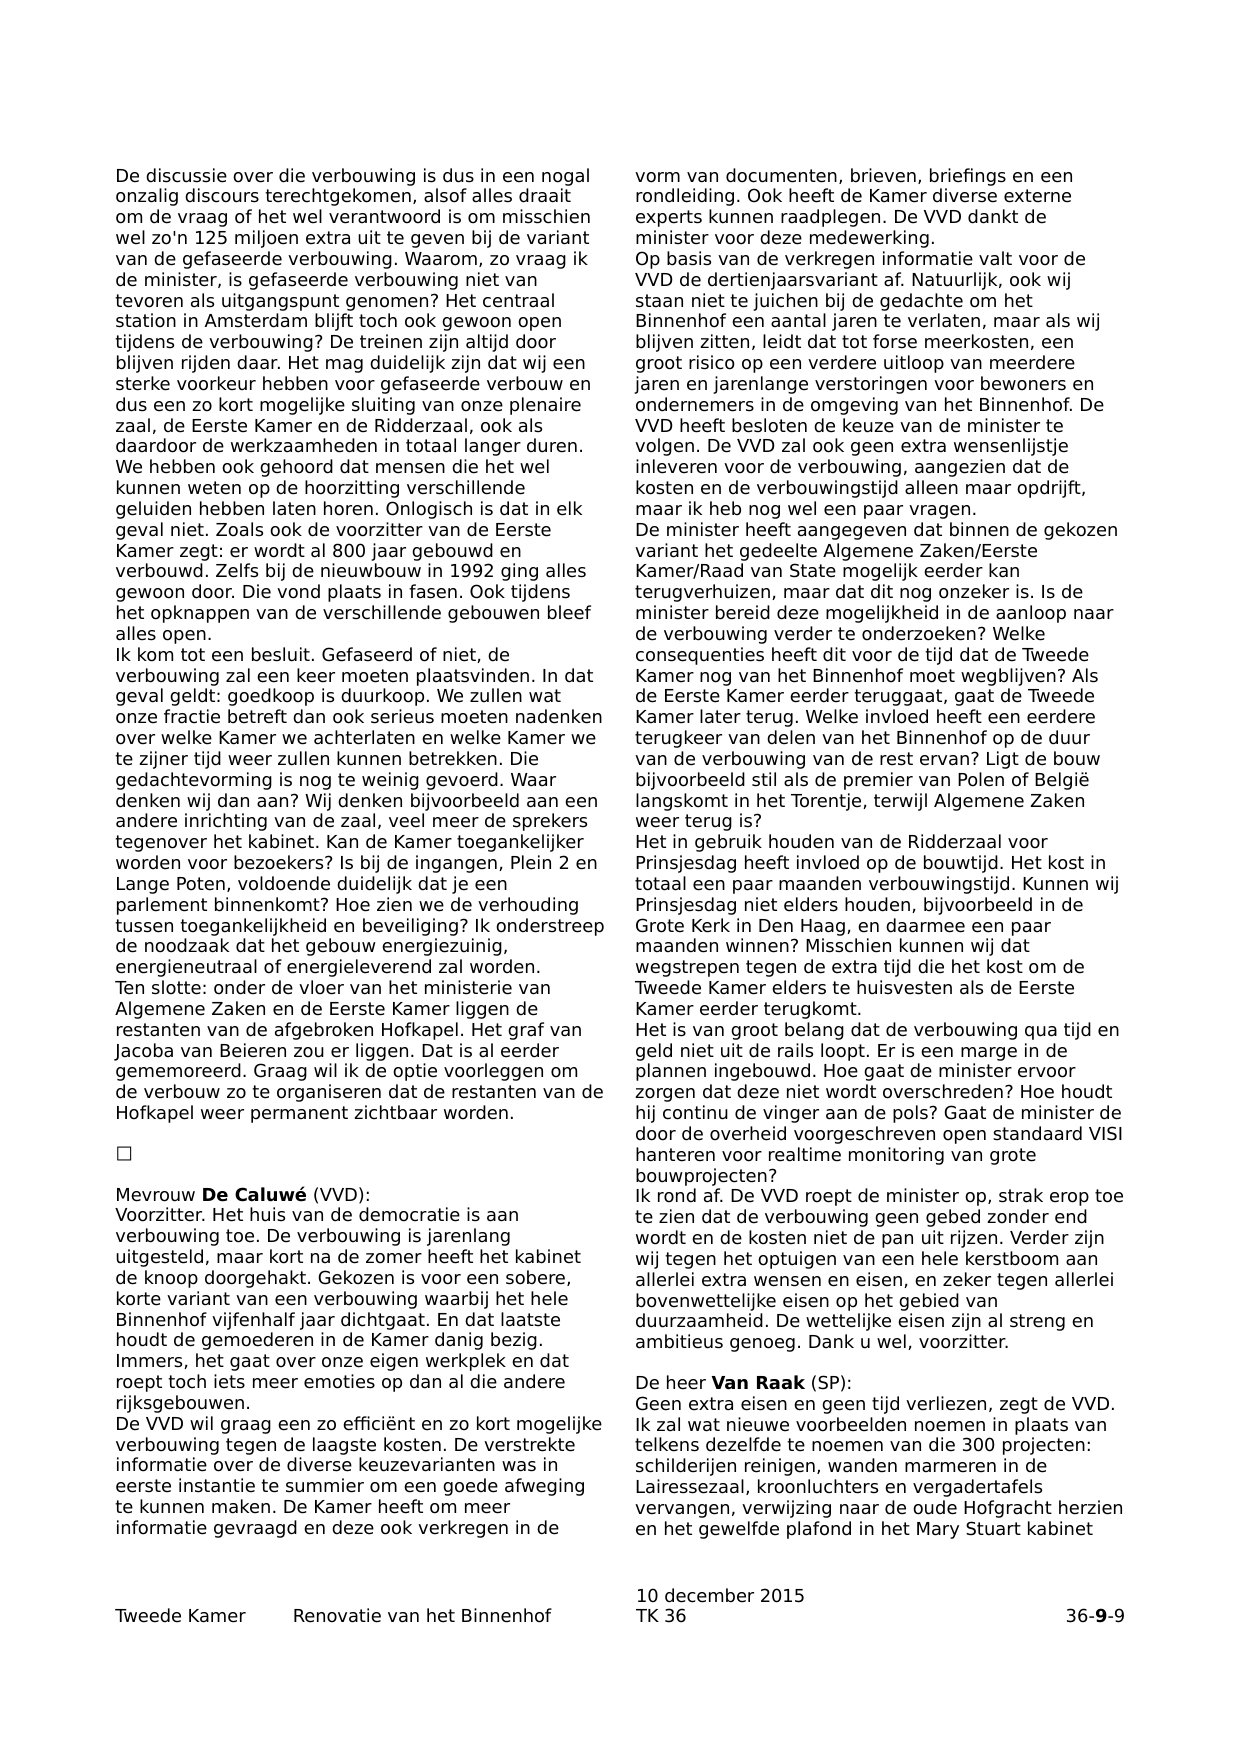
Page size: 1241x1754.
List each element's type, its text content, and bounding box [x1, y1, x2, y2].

text Het in gebruik houden van de Ridderzaal voor Prinsjesdag heeft invloed op de bouwtijd. Het kost in totaal een paar maanden verbouwingstijd. Kunnen wij Prinsjesdag niet elders houden, bijvoorbeeld in de Grote Kerk in Den Haag, en daarmee een paar maanden winnen? Misschien kunnen wij dat wegstrepen tegen de extra tijd die het kost om de Tweede Kamer elders te huisvesten als de Eerste Kamer eerder terugkomt. [635, 832, 1125, 1019]
text Geen extra eisen en geen tijd verliezen, zegt de VVD. Ik zal wat nieuwe voorbeelden noemen in plaats van telkens dezelfde te noemen van die 300 projecten: schilderijen reinigen, wanden marmeren in de Lairessezaal, kroonluchters en vergadertafels vervangen, verwijzing naar de oude Hofgracht herzien en het gewelfde plafond in het Mary Stuart kabinet [635, 1393, 1125, 1539]
text vorm van documenten, brieven, briefings en een rondleiding. Ook heeft de Kamer diverse externe experts kunnen raadplegen. De VVD dankt de minister voor deze medewerking. [635, 165, 1125, 249]
text Mevrouw De Caluwé (VVD): [115, 1184, 605, 1205]
text ⬜ [115, 1144, 605, 1164]
text De VVD wil graag een zo efficiënt en zo kort mogelijke verbouwing tegen de laagste kosten. De verstrekte informatie over de diverse keuzevarianten was in eerste instantie te summier om een goede afweging te kunnen maken. De Kamer heeft om meer informatie gevraagd en deze ook verkregen in de [115, 1413, 605, 1538]
text Het is van groot belang dat de verbouwing qua tijd en geld niet uit de rails loopt. Er is een marge in de plannen ingebouwd. Hoe gaat de minister ervoor zorgen dat deze niet wordt overschreden? Hoe houdt hij continu de vinger aan de pols? Gaat de minister de door de overheid voorgeschreven open standaard VISI hanteren voor realtime monitoring van grote bouwprojecten? [635, 1019, 1125, 1186]
text Voorzitter. Het huis van de democratie is aan verbouwing toe. De verbouwing is jarenlang uitgesteld, maar kort na de zomer heeft het kabinet de knoop doorgehakt. Gekozen is voor een sobere, korte variant van een verbouwing waarbij het hele Binnenhof vijfenhalf jaar dichtgaat. En dat laatste houdt de gemoederen in de Kamer danig bezig. Immers, het gaat over onze eigen werkplek en dat roept toch iets meer emoties op dan al die andere rijksgebouwen. [115, 1205, 605, 1413]
text Op basis van de verkregen informatie valt voor de VVD de dertienjaarsvariant af. Natuurlijk, ook wij staan niet te juichen bij de gedachte om het Binnenhof een aantal jaren te verlaten, maar als wij blijven zitten, leidt dat tot forse meerkosten, een groot risico op een verdere uitloop van meerdere jaren en jarenlange verstoringen voor bewoners en ondernemers in de omgeving van het Binnenhof. De VVD heeft besloten de keuze van de minister te volgen. De VVD zal ook geen extra wensenlijstje inleveren voor de verbouwing, aangezien dat de kosten en de verbouwingstijd alleen maar opdrijft, maar ik heb nog wel een paar vragen. [635, 249, 1125, 519]
text Ik rond af. De VVD roept de minister op, strak erop toe te zien dat de verbouwing geen gebed zonder end wordt en de kosten niet de pan uit rijzen. Verder zijn wij tegen het optuigen van een hele kerstboom aan allerlei extra wensen en eisen, en zeker tegen allerlei bovenwettelijke eisen op het gebied van duurzaamheid. De wettelijke eisen zijn al streng en ambitieus genoeg. Dank u wel, voorzitter. [635, 1186, 1125, 1353]
text Ten slotte: onder de vloer van het ministerie van Algemene Zaken en de Eerste Kamer liggen de restanten van de afgebroken Hofkapel. Het graf van Jacoba van Beieren zou er liggen. Dat is al eerder gememoreerd. Graag wil ik de optie voorleggen om de verbouw zo te organiseren dat de restanten van de Hofkapel weer permanent zichtbaar worden. [115, 978, 605, 1124]
text Ik kom tot een besluit. Gefaseerd of niet, de verbouwing zal een keer moeten plaatsvinden. In dat geval geldt: goedkoop is duurkoop. We zullen wat onze fractie betreft dan ook serieus moeten nadenken over welke Kamer we achterlaten en welke Kamer we te zijner tijd weer zullen kunnen betrekken. Die gedachtevorming is nog te weinig gevoerd. Waar denken wij dan aan? Wij denken bijvoorbeeld aan een andere inrichting van de zaal, veel meer de sprekers tegenover het kabinet. Kan de Kamer toegankelijker worden voor bezoekers? Is bij de ingangen, Plein 2 en Lange Poten, voldoende duidelijk dat je een parlement binnenkomt? Hoe zien we de verhouding tussen toegankelijkheid en beveiliging? Ik onderstreep de noodzaak dat het gebouw energiezuinig, energieneutraal of energieleverend zal worden. [115, 644, 605, 978]
text De heer Van Raak (SP): [635, 1373, 1125, 1393]
text De discussie over die verbouwing is dus in een nogal onzalig discours terechtgekomen, alsof alles draait om de vraag of het wel verantwoord is om misschien wel zo'n 125 miljoen extra uit te geven bij de variant van de gefaseerde verbouwing. Waarom, zo vraag ik de minister, is gefaseerde verbouwing niet van tevoren als uitgangspunt genomen? Het centraal station in Amsterdam blijft toch ook gewoon open tijdens de verbouwing? De treinen zijn altijd door blijven rijden daar. Het mag duidelijk zijn dat wij een sterke voorkeur hebben voor gefaseerde verbouw en dus een zo kort mogelijke sluiting van onze plenaire zaal, de Eerste Kamer en de Ridderzaal, ook als daardoor de werkzaamheden in totaal langer duren. We hebben ook gehoord dat mensen die het wel kunnen weten op de hoorzitting verschillende geluiden hebben laten horen. Onlogisch is dat in elk geval niet. Zoals ook de voorzitter van de Eerste Kamer zegt: er wordt al 800 jaar gebouwd en verbouwd. Zelfs bij de nieuwbouw in 1992 ging alles gewoon door. Die vond plaats in fasen. Ook tijdens het opknappen van de verschillende gebouwen bleef alles open. [115, 165, 605, 644]
text De minister heeft aangegeven dat binnen de gekozen variant het gedeelte Algemene Zaken/Eerste Kamer/Raad van State mogelijk eerder kan terugverhuizen, maar dat dit nog onzeker is. Is de minister bereid deze mogelijkheid in de aanloop naar de verbouwing verder te onderzoeken? Welke consequenties heeft dit voor de tijd dat de Tweede Kamer nog van het Binnenhof moet wegblijven? Als de Eerste Kamer eerder teruggaat, gaat de Tweede Kamer later terug. Welke invloed heeft een eerdere terugkeer van delen van het Binnenhof op de duur van de verbouwing van de rest ervan? Ligt de bouw bijvoorbeeld stil als de premier van Polen of België langskomt in het Torentje, terwijl Algemene Zaken weer terug is? [635, 519, 1125, 832]
